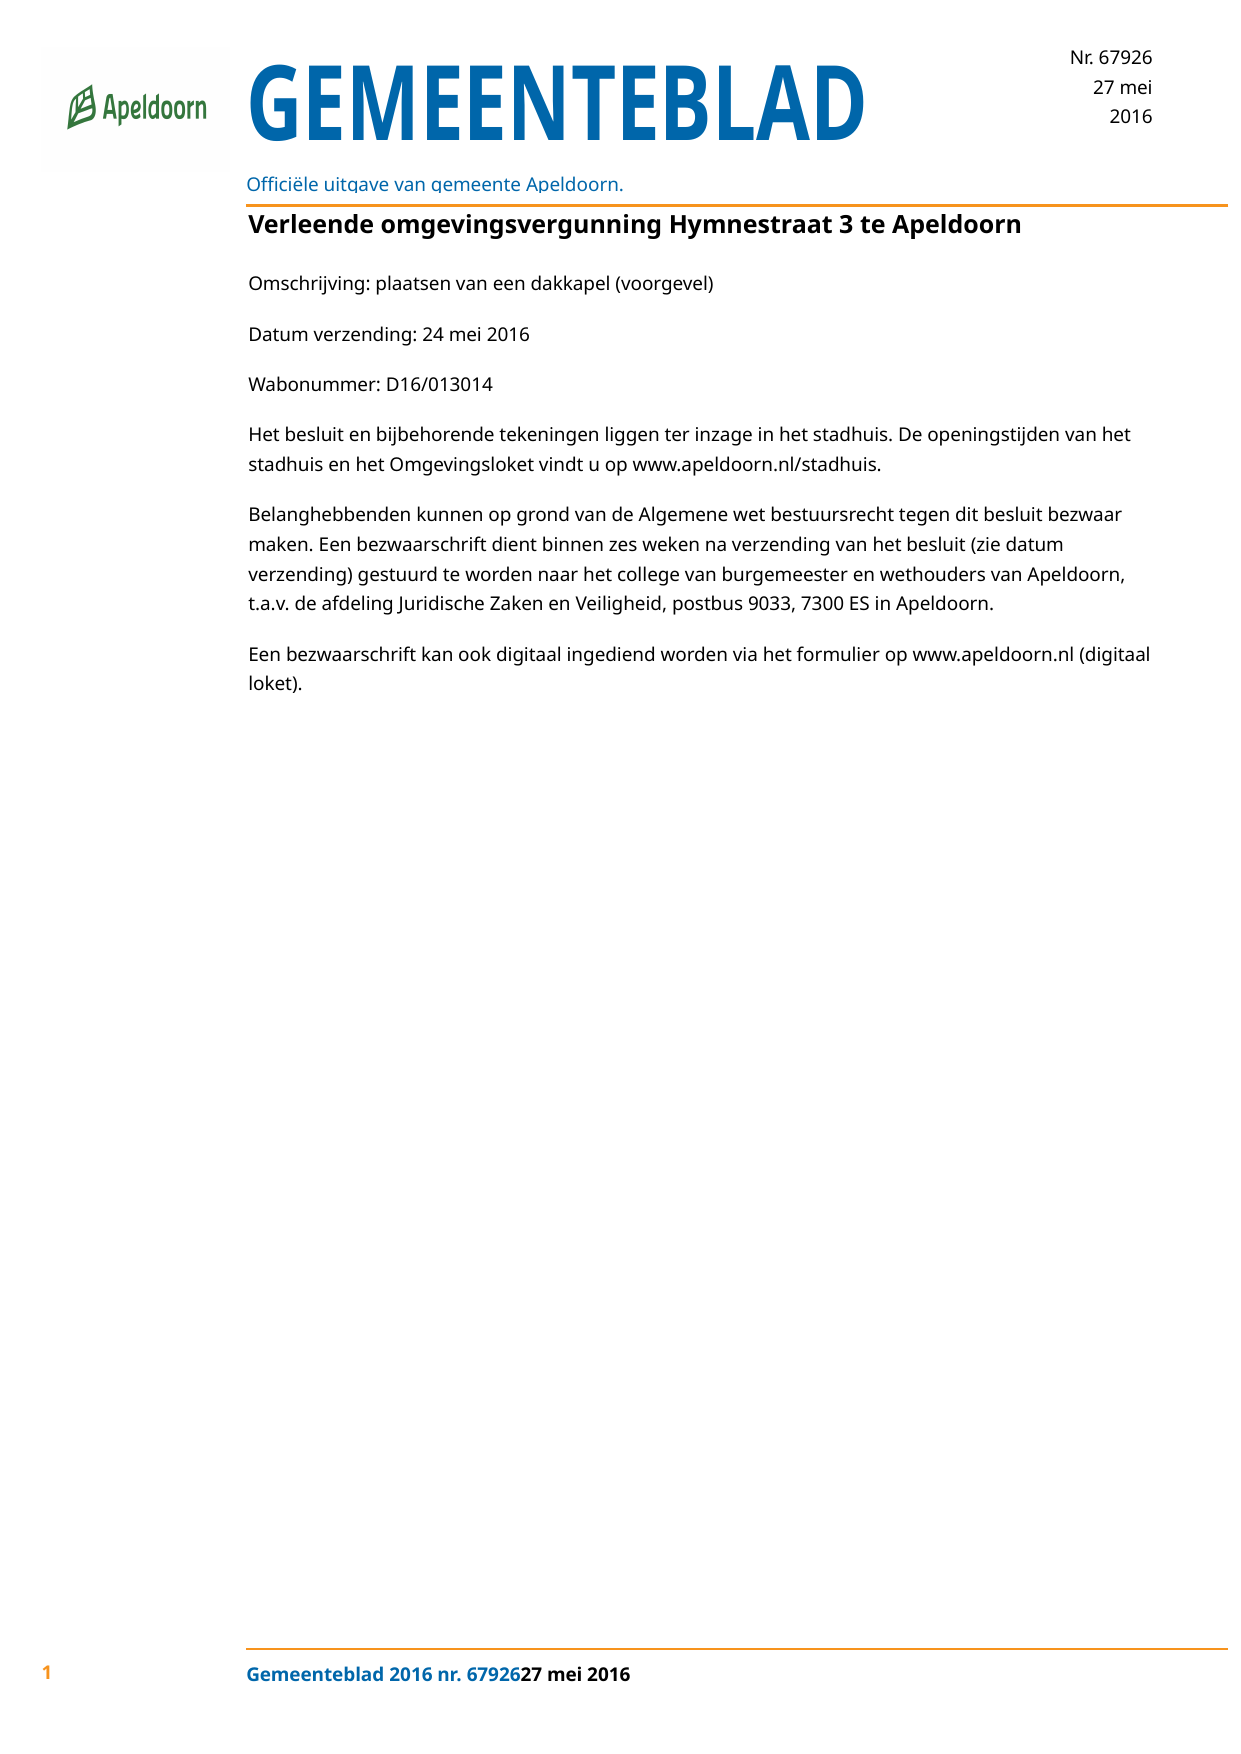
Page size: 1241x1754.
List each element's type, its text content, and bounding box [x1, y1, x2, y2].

text Datum verzending: 24 mei 2016 [248, 321, 1152, 346]
text Belanghebbenden kunnen op grond van de Algemene wet bestuursrecht tegen dit besluit bezwaar maken. Een bezwaarschrift dient binnen zes weken na verzending van het besluit (zie datum verzending) gestuurd te worden naar het college van burgemeester en wethouders van Apeldoorn, t.a.v. de afdeling Juridische Zaken en Veiligheid, postbus 9033, 7300 ES in Apeldoorn. [248, 502, 1152, 616]
text Omschrijving: plaatsen van een dakkapel (voorgevel) [248, 270, 1152, 296]
picture [41, 47, 231, 172]
text Het besluit en bijbehorende tekeningen liggen ter inzage in het stadhuis. De openingstijden van het stadhuis en het Omgevingsloket vindt u op www.apeldoorn.nl/stadhuis. [248, 422, 1152, 477]
text Verleende omgevingsvergunning Hymnestraat 3 te Apeldoorn [248, 207, 1152, 241]
text Wabonummer: D16/013014 [248, 371, 1152, 397]
text Een bezwaarschrift kan ook digitaal ingediend worden via het formulier op www.apeldoorn.nl (digitaal loket). [248, 641, 1152, 696]
